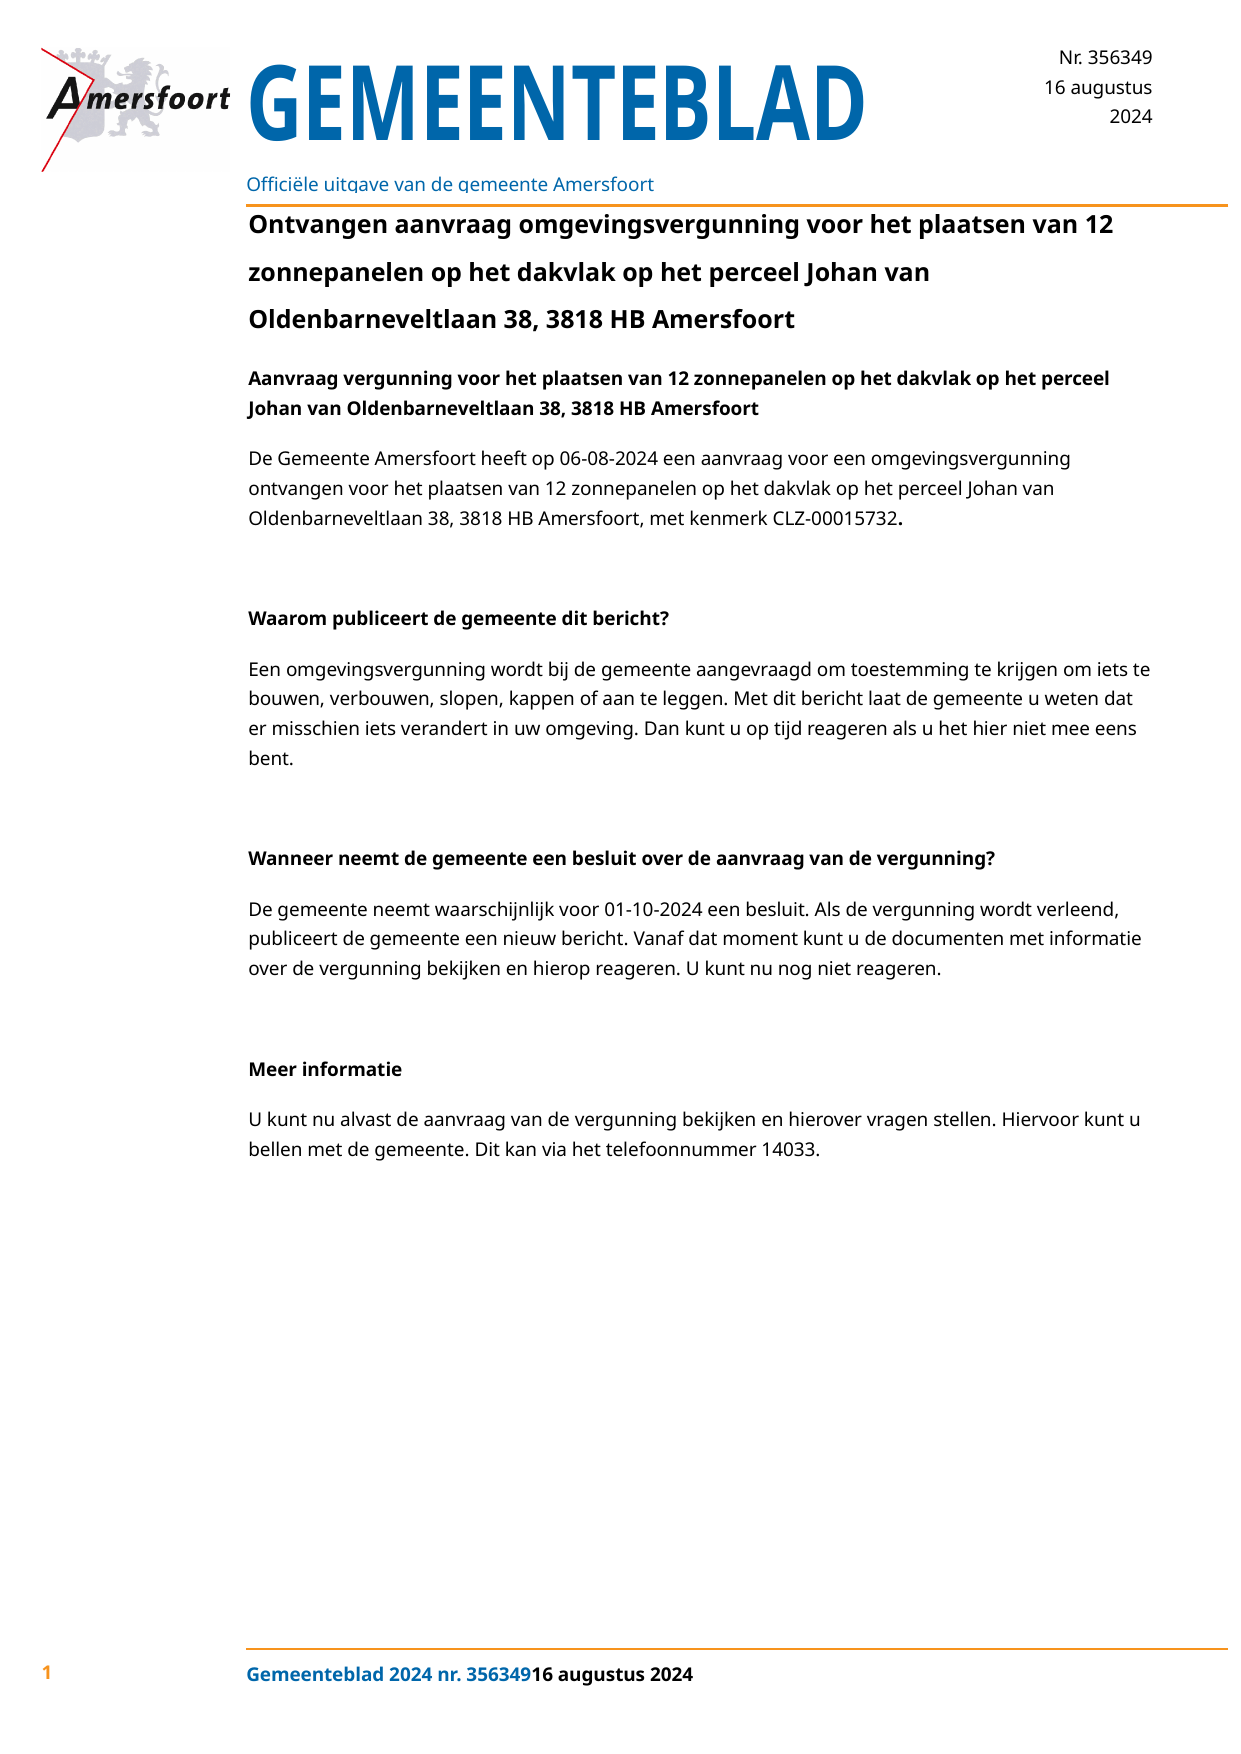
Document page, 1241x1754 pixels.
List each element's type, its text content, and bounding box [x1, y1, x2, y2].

text De gemeente neemt waarschijnlijk voor 01-10-2024 een besluit. Als de vergunning wordt verleend, publiceert de gemeente een nieuw bericht. Vanaf dat moment kunt u de documenten met informatie over de vergunning bekijken en hierop reageren. U kunt nu nog niet reageren. [248, 896, 1152, 981]
text Een omgevingsvergunning wordt bij de gemeente aangevraagd om toestemming te krijgen om iets te bouwen, verbouwen, slopen, kappen of aan te leggen. Met dit bericht laat de gemeente u weten dat er misschien iets verandert in uw omgeving. Dan kunt u op tijd reageren als u het hier niet mee eens bent. [248, 656, 1152, 770]
text Ontvangen aanvraag omgevingsvergunning voor het plaatsen van 12 zonnepanelen op het dakvlak op het perceel Johan van Oldenbarneveltlaan 38, 3818 HB Amersfoort [248, 207, 1152, 336]
picture [41, 47, 231, 172]
text Wanneer neemt de gemeente een besluit over de aanvraag van de vergunning? [248, 846, 1152, 871]
text De Gemeente Amersfoort heeft op 06-08-2024 een aanvraag voor een omgevingsvergunning ontvangen voor het plaatsen van 12 zonnepanelen op het dakvlak op het perceel Johan van Oldenbarneveltlaan 38, 3818 HB Amersfoort, met kenmerk CLZ-00015732. [248, 446, 1152, 530]
text Waarom publiceert de gemeente dit bericht? [248, 606, 1152, 631]
text Meer informatie [248, 1056, 1152, 1082]
text Aanvraag vergunning voor het plaatsen van 12 zonnepanelen op het dakvlak op het perceel Johan van Oldenbarneveltlaan 38, 3818 HB Amersfoort [248, 366, 1152, 421]
text U kunt nu alvast de aanvraag van de vergunning bekijken en hierover vragen stellen. Hiervoor kunt u bellen met de gemeente. Dit kan via het telefoonnummer 14033. [248, 1106, 1152, 1162]
